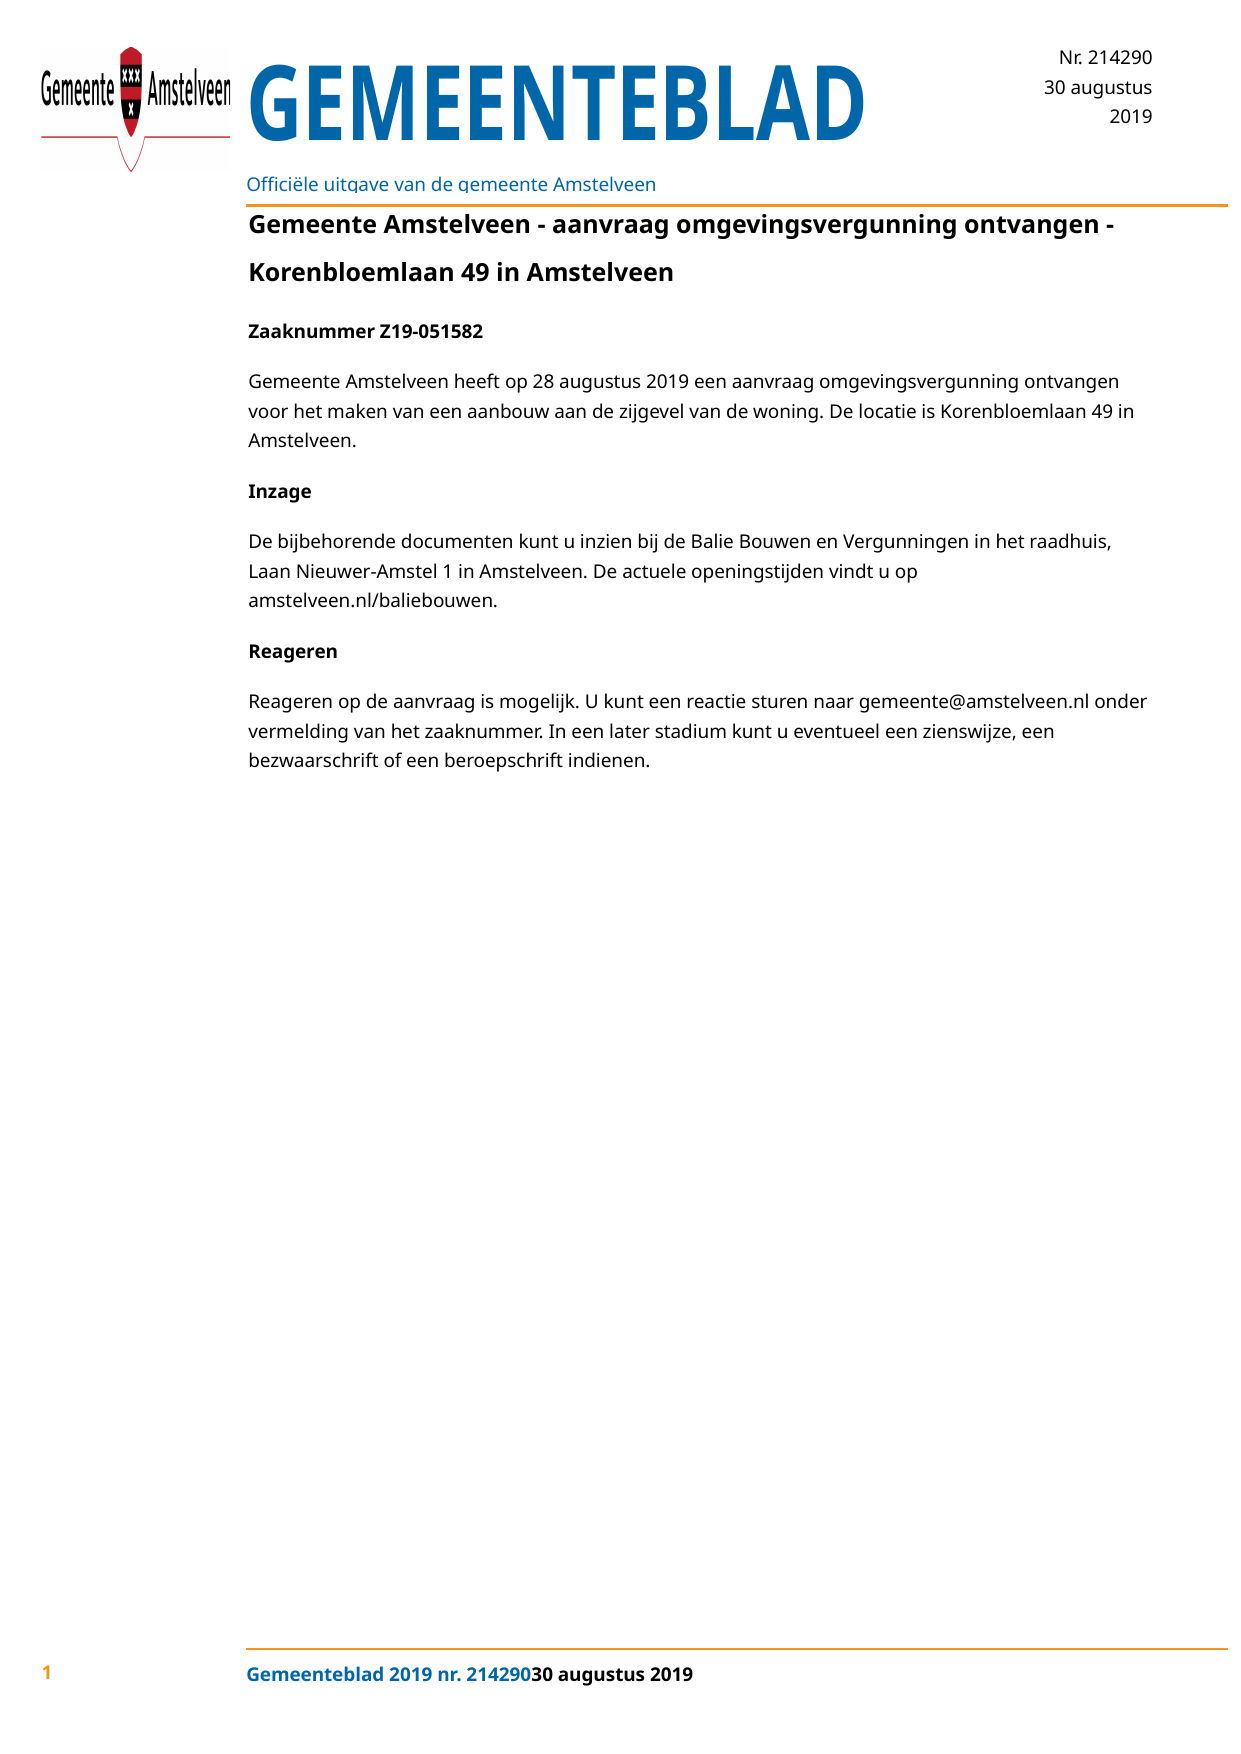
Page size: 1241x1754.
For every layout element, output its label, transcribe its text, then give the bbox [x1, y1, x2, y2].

text De bijbehorende documenten kunt u inzien bij de Balie Bouwen en Vergunningen in het raadhuis, Laan Nieuwer-Amstel 1 in Amstelveen. De actuele openingstijden vindt u op amstelveen.nl/baliebouwen. [248, 528, 1152, 613]
text Gemeente Amstelveen - aanvraag omgevingsvergunning ontvangen - Korenbloemlaan 49 in Amstelveen [248, 207, 1152, 288]
text Zaaknummer Z19-051582 [248, 318, 1152, 344]
text Reageren op de aanvraag is mogelijk. U kunt een reactie sturen naar gemeente@amstelveen.nl onder vermelding van het zaaknummer. In een later stadium kunt u eventueel een zienswijze, een bezwaarschrift of een beroepschrift indienen. [248, 688, 1152, 773]
text Gemeente Amstelveen heeft op 28 augustus 2019 een aanvraag omgevingsvergunning ontvangen voor het maken van een aanbouw aan de zijgevel van de woning. De locatie is Korenbloemlaan 49 in Amstelveen. [248, 368, 1152, 453]
text Reageren [248, 638, 1152, 664]
picture [41, 47, 231, 172]
text Inzage [248, 478, 1152, 504]
